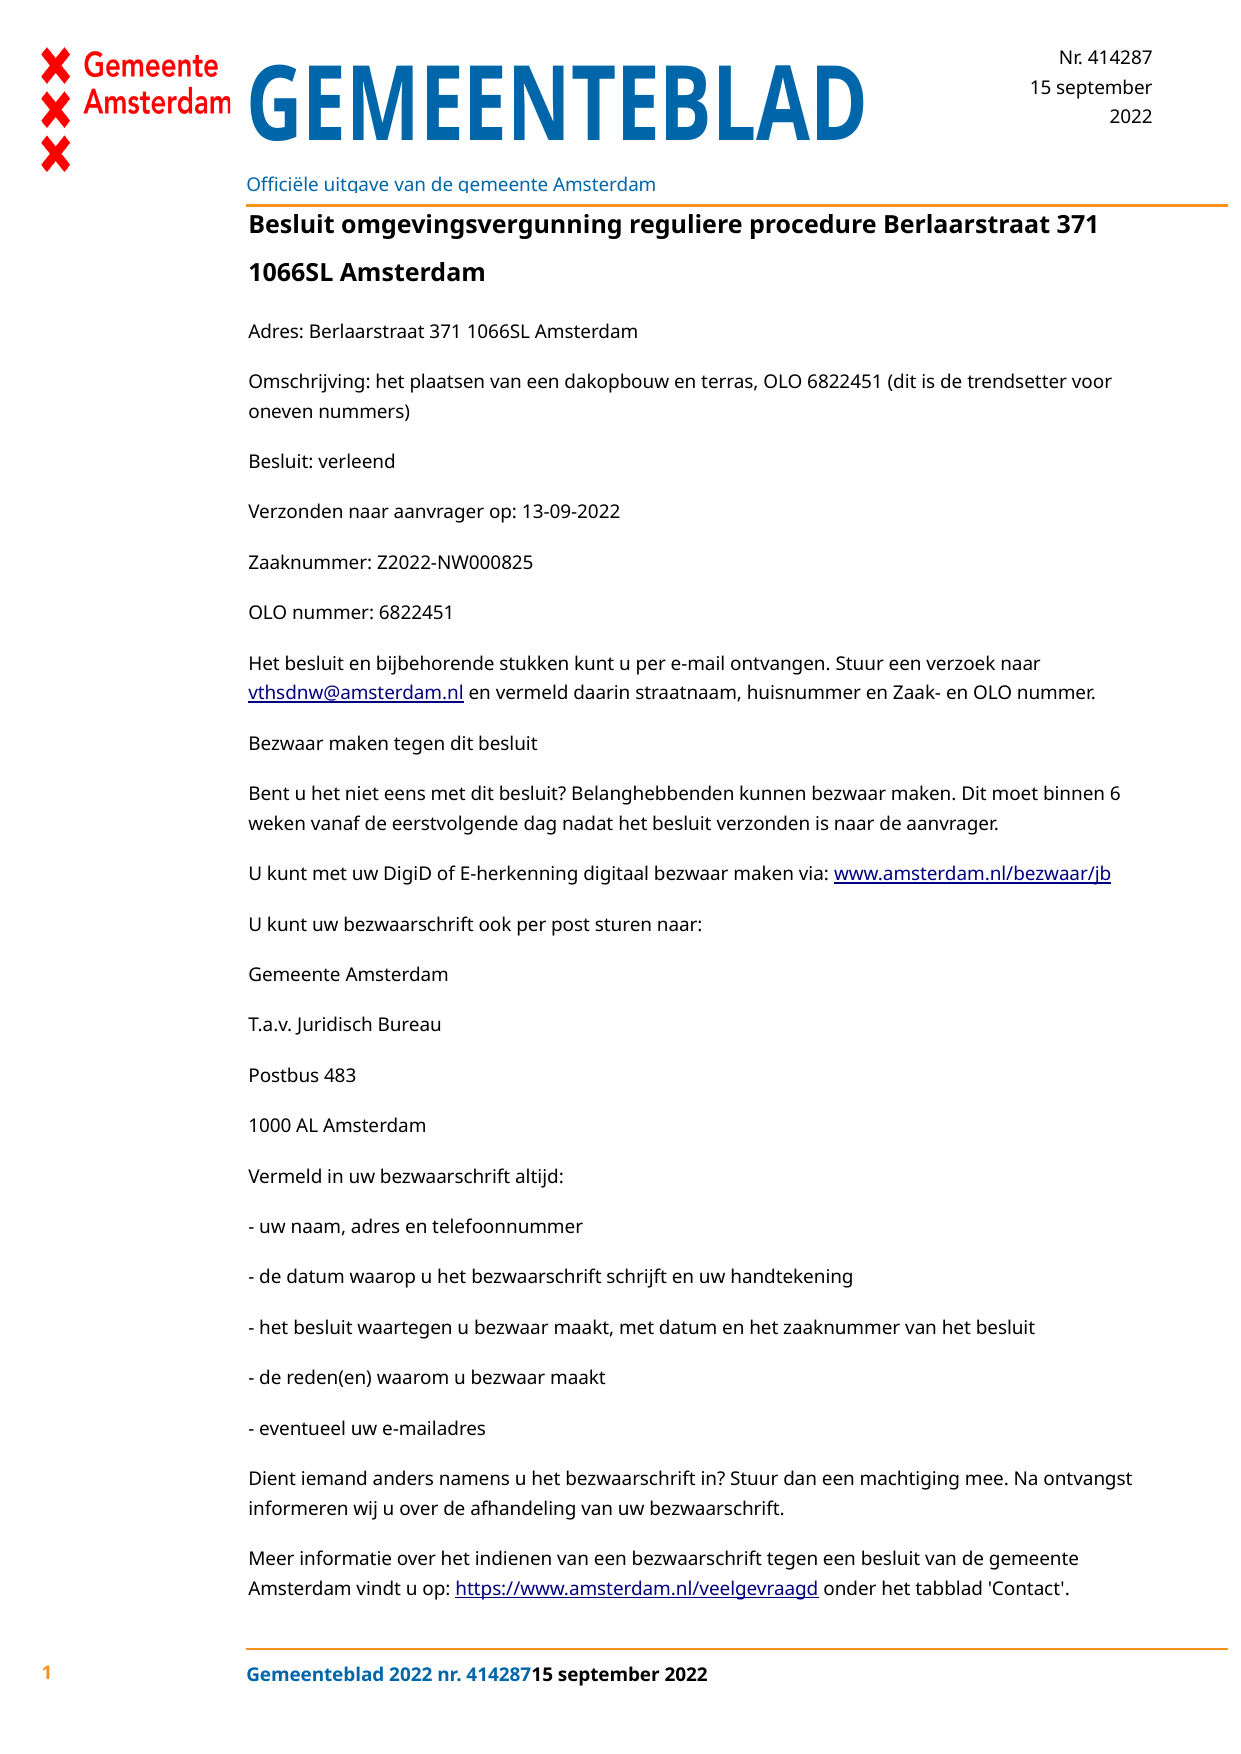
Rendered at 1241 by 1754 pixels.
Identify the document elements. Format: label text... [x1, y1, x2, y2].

text - de datum waarop u het bezwaarschrift schrijft en uw handtekening [248, 1264, 1152, 1289]
text Omschrijving: het plaatsen van een dakopbouw en terras, OLO 6822451 (dit is de trendsetter voor oneven nummers) [248, 368, 1152, 424]
text Besluit: verleend [248, 448, 1152, 474]
text Vermeld in uw bezwaarschrift altijd: [248, 1163, 1152, 1189]
text OLO nummer: 6822451 [248, 599, 1152, 625]
text Gemeente Amsterdam [248, 961, 1152, 987]
text Verzonden naar aanvrager op: 13-09-2022 [248, 499, 1152, 524]
text Meer informatie over het indienen van een bezwaarschrift tegen een besluit van de gemeente Amsterdam vindt u op: https://www.amsterdam.nl/veelgevraagd onder het tabblad 'Contact'. [248, 1545, 1152, 1601]
text Bent u het niet eens met dit besluit? Belanghebbenden kunnen bezwaar maken. Dit moet binnen 6 weken vanaf de eerstvolgende dag nadat het besluit verzonden is naar de aanvrager. [248, 780, 1152, 836]
text T.a.v. Juridisch Bureau [248, 1012, 1152, 1037]
picture [41, 47, 231, 172]
text 1000 AL Amsterdam [248, 1112, 1152, 1138]
text U kunt met uw DigiD of E-herkenning digitaal bezwaar maken via: www.amsterdam.nl/bezwaar/jb [248, 860, 1152, 886]
text - uw naam, adres en telefoonnummer [248, 1213, 1152, 1239]
text Postbus 483 [248, 1062, 1152, 1088]
text Bezwaar maken tegen dit besluit [248, 730, 1152, 756]
text Zaaknummer: Z2022-NW000825 [248, 549, 1152, 575]
text U kunt uw bezwaarschrift ook per post sturen naar: [248, 911, 1152, 937]
text - eventueel uw e-mailadres [248, 1415, 1152, 1441]
text Adres: Berlaarstraat 371 1066SL Amsterdam [248, 318, 1152, 344]
text Dient iemand anders namens u het bezwaarschrift in? Stuur dan een machtiging mee. Na ontvangst informeren wij u over de afhandeling van uw bezwaarschrift. [248, 1465, 1152, 1521]
text - de reden(en) waarom u bezwaar maakt [248, 1364, 1152, 1390]
text - het besluit waartegen u bezwaar maakt, met datum en het zaaknummer van het besluit [248, 1314, 1152, 1340]
text Het besluit en bijbehorende stukken kunt u per e-mail ontvangen. Stuur een verzoek naar vthsdnw@amsterdam.nl en vermeld daarin straatnaam, huisnummer en Zaak- en OLO nummer. [248, 650, 1152, 705]
text Besluit omgevingsvergunning reguliere procedure Berlaarstraat 371 1066SL Amsterdam [248, 207, 1152, 288]
